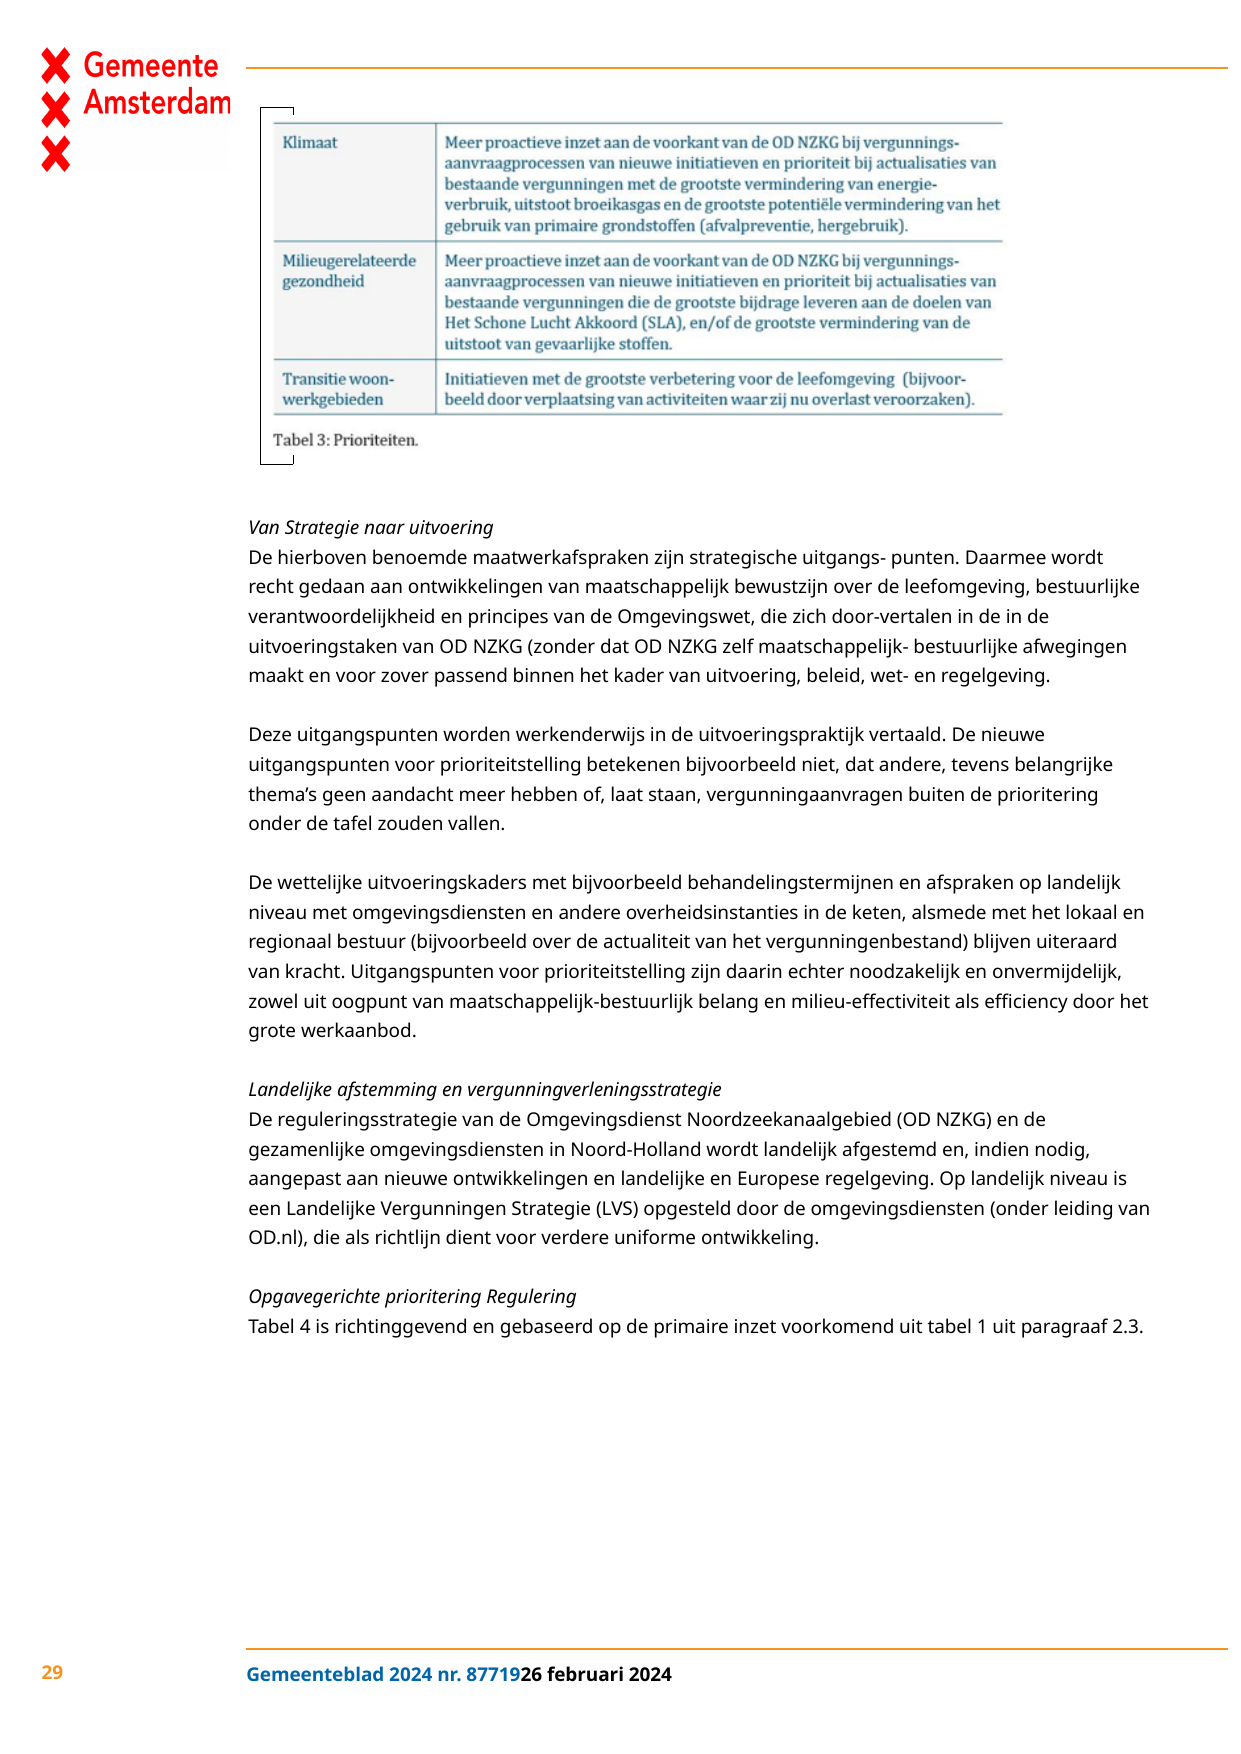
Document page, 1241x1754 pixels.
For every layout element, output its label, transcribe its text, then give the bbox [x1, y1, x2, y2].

text De wettelijke uitvoeringskaders met bijvoorbeeld behandelingstermijnen en afspraken op landelijk niveau met omgevingsdiensten en andere overheidsinstanties in de keten, alsmede met het lokaal en regionaal bestuur (bijvoorbeeld over de actualiteit van het vergunningenbestand) blijven uiteraard van kracht. Uitgangspunten voor prioriteitstelling zijn daarin echter noodzakelijk en onvermijdelijk, zowel uit oogpunt van maatschappelijk-bestuurlijk belang en milieu-effectiviteit als efficiency door het grote werkaanbod. [248, 869, 1152, 1043]
text Tabel 4 is richtinggevend en gebaseerd op de primaire inzet voorkomend uit tabel 1 uit paragraaf 2.3. [248, 1313, 1152, 1339]
text Opgavegerichte prioritering Regulering [248, 1284, 1152, 1309]
text De reguleringsstrategie van de Omgevingsdienst Noordzeekanaalgebied (OD NZKG) en de gezamenlijke omgevingsdiensten in Noord-Holland wordt landelijk afgestemd en, indien nodig, aangepast aan nieuwe ontwikkelingen en landelijke en Europese regelgeving. Op landelijk niveau is een Landelijke Vergunningen Strategie (LVS) opgesteld door de omgevingsdiensten (onder leiding van OD.nl), die als richtlijn dient voor verdere uniforme ontwikkeling. [248, 1106, 1152, 1250]
text Landelijke afstemming en vergunningverleningsstrategie [248, 1077, 1152, 1102]
picture [268, 115, 1008, 455]
text De hierboven benoemde maatwerkafspraken zijn strategische uitgangs- punten. Daarmee wordt recht gedaan aan ontwikkelingen van maatschappelijk bewustzijn over de leefomgeving, bestuurlijke verantwoordelijkheid en principes van de Omgevingswet, die zich door-vertalen in de in de uitvoeringstaken van OD NZKG (zonder dat OD NZKG zelf maatschappelijk- bestuurlijke afwegingen maakt en voor zover passend binnen het kader van uitvoering, beleid, wet- en regelgeving. [248, 544, 1152, 688]
picture [41, 47, 231, 172]
text Deze uitgangspunten worden werkenderwijs in de uitvoeringspraktijk vertaald. De nieuwe uitgangspunten voor prioriteitstelling betekenen bijvoorbeeld niet, dat andere, tevens belangrijke thema’s geen aandacht meer hebben of, laat staan, vergunningaanvragen buiten de prioritering onder de tafel zouden vallen. [248, 722, 1152, 836]
text Van Strategie naar uitvoering [248, 514, 1152, 540]
